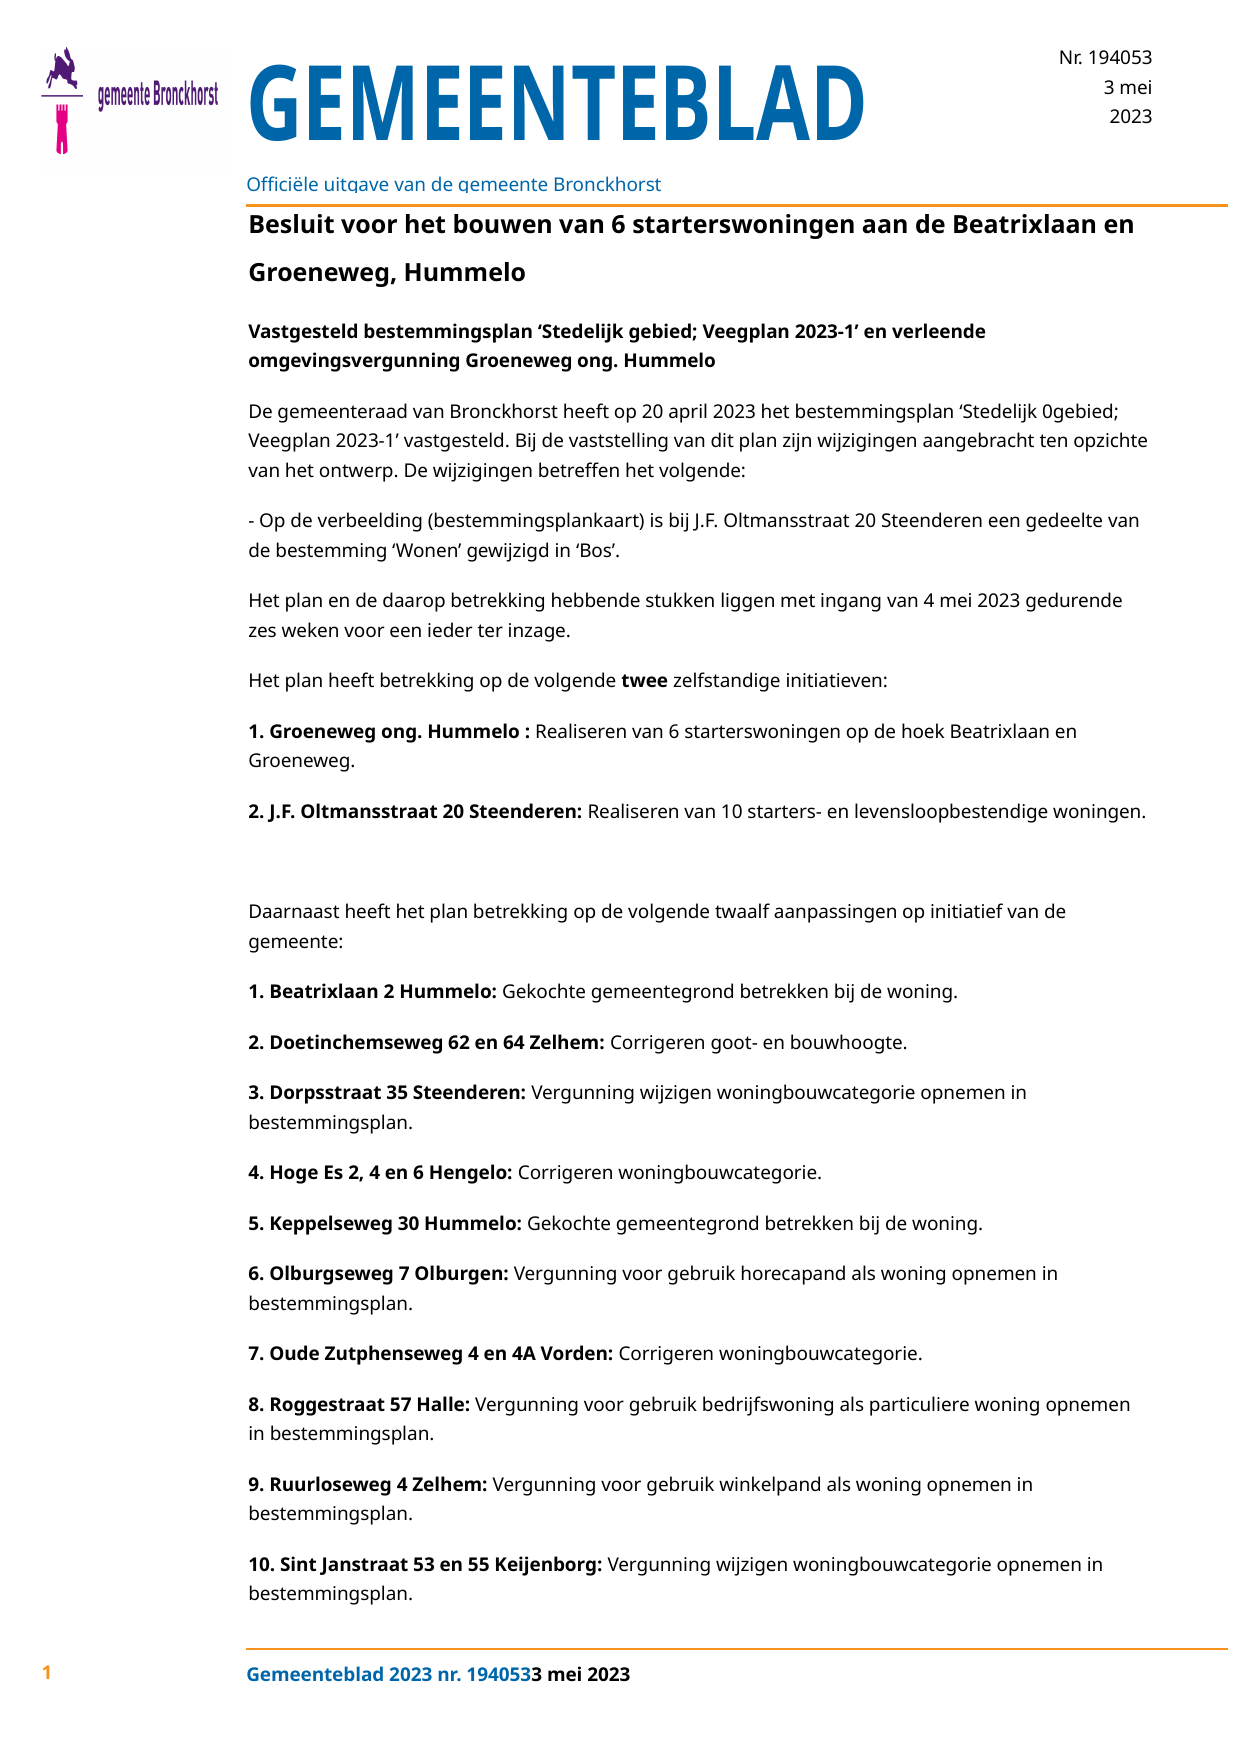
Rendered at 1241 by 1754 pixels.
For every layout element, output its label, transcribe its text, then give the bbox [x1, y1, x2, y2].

text Daarnaast heeft het plan betrekking op de volgende twaalf aanpassingen op initiatief van de gemeente: [248, 899, 1152, 954]
text 2. Doetinchemseweg 62 en 64 Zelhem: Corrigeren goot- en bouwhoogte. [248, 1029, 1152, 1055]
text Besluit voor het bouwen van 6 starterswoningen aan de Beatrixlaan en Groeneweg, Hummelo [248, 207, 1152, 288]
text 1. Groeneweg ong. Hummelo : Realiseren van 6 starterswoningen op de hoek Beatrixlaan en Groeneweg. [248, 718, 1152, 773]
text - Op de verbeelding (bestemmingsplankaart) is bij J.F. Oltmansstraat 20 Steenderen een gedeelte van de bestemming ‘Wonen’ gewijzigd in ‘Bos’. [248, 507, 1152, 563]
text 5. Keppelseweg 30 Hummelo: Gekochte gemeentegrond betrekken bij de woning. [248, 1210, 1152, 1236]
text 6. Olburgseweg 7 Olburgen: Vergunning voor gebruik horecapand als woning opnemen in bestemmingsplan. [248, 1260, 1152, 1316]
text 7. Oude Zutphenseweg 4 en 4A Vorden: Corrigeren woningbouwcategorie. [248, 1340, 1152, 1366]
text 3. Dorpsstraat 35 Steenderen: Vergunning wijzigen woningbouwcategorie opnemen in bestemmingsplan. [248, 1079, 1152, 1135]
text 2. J.F. Oltmansstraat 20 Steenderen: Realiseren van 10 starters- en levensloopbestendige woningen. [248, 798, 1152, 824]
text 4. Hoge Es 2, 4 en 6 Hengelo: Corrigeren woningbouwcategorie. [248, 1159, 1152, 1185]
text 8. Roggestraat 57 Halle: Vergunning voor gebruik bedrijfswoning als particuliere woning opnemen in bestemmingsplan. [248, 1391, 1152, 1446]
text 1. Beatrixlaan 2 Hummelo: Gekochte gemeentegrond betrekken bij de woning. [248, 979, 1152, 1004]
text Het plan en de daarop betrekking hebbende stukken liggen met ingang van 4 mei 2023 gedurende zes weken voor een ieder ter inzage. [248, 587, 1152, 643]
text 10. Sint Janstraat 53 en 55 Keijenborg: Vergunning wijzigen woningbouwcategorie opnemen in bestemmingsplan. [248, 1551, 1152, 1606]
text Vastgesteld bestemmingsplan ‘Stedelijk gebied; Veegplan 2023-1’ en verleende omgevingsvergunning Groeneweg ong. Hummelo [248, 318, 1152, 373]
text 9. Ruurloseweg 4 Zelhem: Vergunning voor gebruik winkelpand als woning opnemen in bestemmingsplan. [248, 1471, 1152, 1526]
picture [41, 47, 231, 172]
text Het plan heeft betrekking op de volgende twee zelfstandige initiatieven: [248, 667, 1152, 693]
text De gemeenteraad van Bronckhorst heeft op 20 april 2023 het bestemmingsplan ‘Stedelijk 0gebied; Veegplan 2023-1’ vastgesteld. Bij de vaststelling van dit plan zijn wijzigingen aangebracht ten opzichte van het ontwerp. De wijzigingen betreffen het volgende: [248, 398, 1152, 483]
